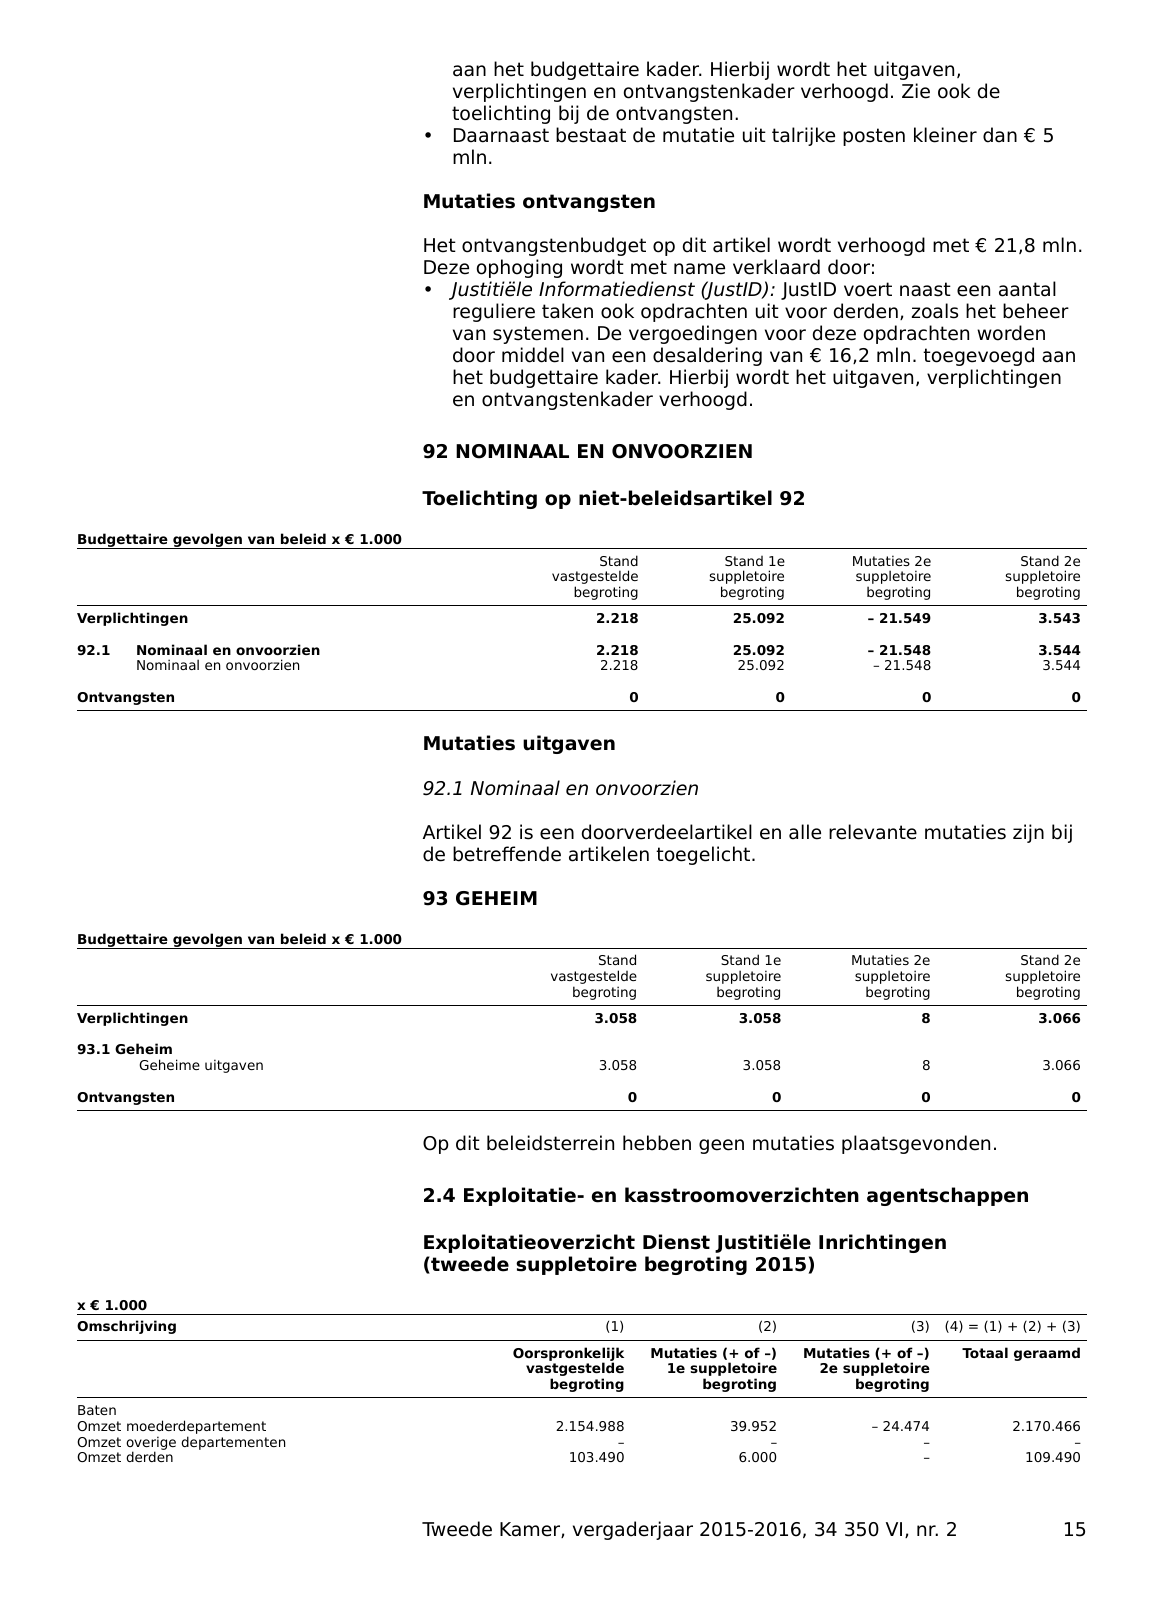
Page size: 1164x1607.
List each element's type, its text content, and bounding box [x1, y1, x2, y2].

table_cell Mutaties (+ of –) 1e suppletoire begroting [630, 1341, 783, 1397]
text • Daarnaast bestaat de mutatie uit talrijke posten kleiner dan € 5 mln. [422, 125, 1087, 169]
table_cell 3.544 [937, 643, 1087, 658]
table_cell Omzet moederdepartement [77, 1419, 479, 1434]
table_cell 6.000 [630, 1450, 783, 1466]
table_cell Stand 2e suppletoire begroting [937, 549, 1087, 605]
subtitle 92 NOMINAAL EN ONVOORZIEN [422, 441, 1087, 463]
table_cell 103.490 [479, 1450, 630, 1466]
subtitle 93 GEHEIM [422, 888, 1087, 910]
table_cell [644, 627, 791, 642]
table_header x € 1.000 [77, 1298, 1087, 1313]
table_cell [77, 1026, 133, 1042]
table_cell [643, 1074, 787, 1089]
table_cell Omzet derden [77, 1450, 479, 1466]
table_cell [518, 674, 644, 690]
table_cell 2.154.988 [479, 1419, 630, 1434]
table_cell 3.066 [936, 1006, 1087, 1026]
table_cell [518, 627, 644, 642]
table_cell [133, 949, 517, 1005]
table_cell Stand vastgestelde begroting [518, 549, 644, 605]
table_cell 92.1 [77, 643, 130, 658]
table_cell [936, 1398, 1087, 1419]
table_cell [133, 1026, 517, 1042]
table_cell Nominaal en onvoorzien [130, 643, 518, 658]
table_cell 0 [517, 1089, 643, 1110]
table_cell Verplichtingen [77, 1006, 517, 1026]
table_cell [130, 627, 518, 642]
table_cell – [479, 1435, 630, 1450]
subtitle Mutaties uitgaven [422, 733, 1087, 755]
table_cell 3.544 [937, 658, 1087, 674]
table_cell 0 [643, 1089, 787, 1110]
table_cell 25.092 [644, 606, 791, 627]
table_cell Omzet overige departementen [77, 1435, 479, 1450]
table_cell 109.490 [936, 1450, 1087, 1466]
table_cell [791, 627, 937, 642]
table_cell Nominaal en onvoorzien [130, 658, 518, 674]
table_cell [77, 658, 130, 674]
table_cell 0 [937, 690, 1087, 710]
table_cell 3.066 [936, 1058, 1087, 1074]
table_cell 0 [787, 1089, 936, 1110]
table_cell [644, 674, 791, 690]
table_cell 93.1 Geheim [77, 1042, 517, 1058]
subtitle Mutaties ontvangsten [422, 191, 1087, 213]
table_cell 2.170.466 [936, 1419, 1087, 1434]
table_cell 2.218 [518, 643, 644, 658]
table_cell 3.058 [643, 1058, 787, 1074]
table_cell [77, 1058, 133, 1074]
table_cell 3.058 [517, 1006, 643, 1026]
table_cell 39.952 [630, 1419, 783, 1434]
table_cell 0 [791, 690, 937, 710]
table_cell Oorspronkelijk vastgestelde begroting [479, 1341, 630, 1397]
table_cell [937, 674, 1087, 690]
table_cell [133, 1074, 517, 1089]
table_cell [937, 627, 1087, 642]
table_cell Geheime uitgaven [133, 1058, 517, 1074]
table_cell [130, 549, 518, 605]
table_cell – [783, 1435, 936, 1450]
table_cell 3.058 [517, 1058, 643, 1074]
table_cell 2.218 [518, 658, 644, 674]
table_cell Baten [77, 1398, 479, 1419]
table_cell Totaal geraamd [936, 1341, 1087, 1397]
table_cell Mutaties 2e suppletoire begroting [787, 949, 936, 1005]
text • Justitiële Informatiedienst (JustID): JustID voert naast een aantal reguliere taken ook opdrachten uit voor derden, zoals het beheer van systemen. De vergoedingen voor deze opdrachten worden door middel van een desaldering van € 16,2 mln. toegevoegd aan het budgettaire kader. Hierbij wordt het uitgaven, verplichtingen en ontvangstenkader verhoogd. [422, 279, 1087, 411]
table_cell [77, 1341, 479, 1397]
subtitle 2.4 Exploitatie- en kasstroomoverzichten agentschappen [422, 1185, 1087, 1207]
table_cell Ontvangsten [77, 690, 518, 710]
table_cell 0 [644, 690, 791, 710]
table_cell [630, 1398, 783, 1419]
table_cell [783, 1398, 936, 1419]
text Het ontvangstenbudget op dit artikel wordt verhoogd met € 21,8 mln. Deze ophoging wordt met name verklaard door: [422, 235, 1087, 279]
table_cell [77, 1074, 133, 1089]
table_cell Stand vastgestelde begroting [517, 949, 643, 1005]
table_cell [77, 674, 130, 690]
table_cell 25.092 [644, 658, 791, 674]
table_cell Omschrijving [77, 1315, 479, 1340]
table_cell [130, 674, 518, 690]
table_cell 0 [936, 1089, 1087, 1110]
table_cell [77, 627, 130, 642]
table_cell [791, 674, 937, 690]
table_cell 25.092 [644, 643, 791, 658]
table_cell (3) [783, 1315, 936, 1340]
subtitle 92.1 Nominaal en onvoorzien [422, 777, 1087, 799]
table_cell [517, 1042, 643, 1058]
subtitle Toelichting op niet-beleidsartikel 92 [422, 488, 1087, 510]
table_cell (2) [630, 1315, 783, 1340]
table_cell [643, 1026, 787, 1042]
table_cell Stand 1e suppletoire begroting [644, 549, 791, 605]
table_cell – [936, 1435, 1087, 1450]
table_cell [517, 1026, 643, 1042]
table_cell [77, 949, 133, 1005]
text Op dit beleidsterrein hebben geen mutaties plaatsgevonden. [422, 1133, 1087, 1155]
table_cell 2.218 [518, 606, 644, 627]
text (tweede suppletoire begroting 2015) [422, 1254, 1087, 1276]
table_cell Stand 2e suppletoire begroting [936, 949, 1087, 1005]
table_cell – 24.474 [783, 1419, 936, 1434]
table_cell [643, 1042, 787, 1058]
table_cell – [783, 1450, 936, 1466]
text Exploitatieoverzicht Dienst Justitiële Inrichtingen [422, 1232, 1087, 1254]
table_cell 0 [518, 690, 644, 710]
table_cell Stand 1e suppletoire begroting [643, 949, 787, 1005]
table_cell – 21.548 [791, 658, 937, 674]
table_cell (4) = (1) + (2) + (3) [936, 1315, 1087, 1340]
table_cell 3.058 [643, 1006, 787, 1026]
table_cell [787, 1026, 936, 1042]
table_cell [787, 1074, 936, 1089]
table_cell (1) [479, 1315, 630, 1340]
table_cell [936, 1074, 1087, 1089]
table_cell – 21.549 [791, 606, 937, 627]
table_header Budgettaire gevolgen van beleid x € 1.000 [77, 932, 1087, 947]
table_cell [936, 1026, 1087, 1042]
table_cell 3.543 [937, 606, 1087, 627]
table_cell 8 [787, 1058, 936, 1074]
table_cell [479, 1398, 630, 1419]
table_cell [77, 549, 130, 605]
text Artikel 92 is een doorverdeelartikel en alle relevante mutaties zijn bij de betreffende artikelen toegelicht. [422, 822, 1087, 866]
table_cell Verplichtingen [77, 606, 518, 627]
table_cell – 21.548 [791, 643, 937, 658]
table_cell – [630, 1435, 783, 1450]
table_cell [517, 1074, 643, 1089]
table_cell Mutaties (+ of –) 2e suppletoire begroting [783, 1341, 936, 1397]
text aan het budgettaire kader. Hierbij wordt het uitgaven, verplichtingen en ontvangstenkader verhoogd. Zie ook de toelichting bij de ontvangsten. [422, 59, 1087, 125]
table_cell [936, 1042, 1087, 1058]
table_cell Ontvangsten [77, 1089, 517, 1110]
table_header Budgettaire gevolgen van beleid x € 1.000 [77, 532, 1087, 548]
table_cell [787, 1042, 936, 1058]
table_cell Mutaties 2e suppletoire begroting [791, 549, 937, 605]
table_cell 8 [787, 1006, 936, 1026]
